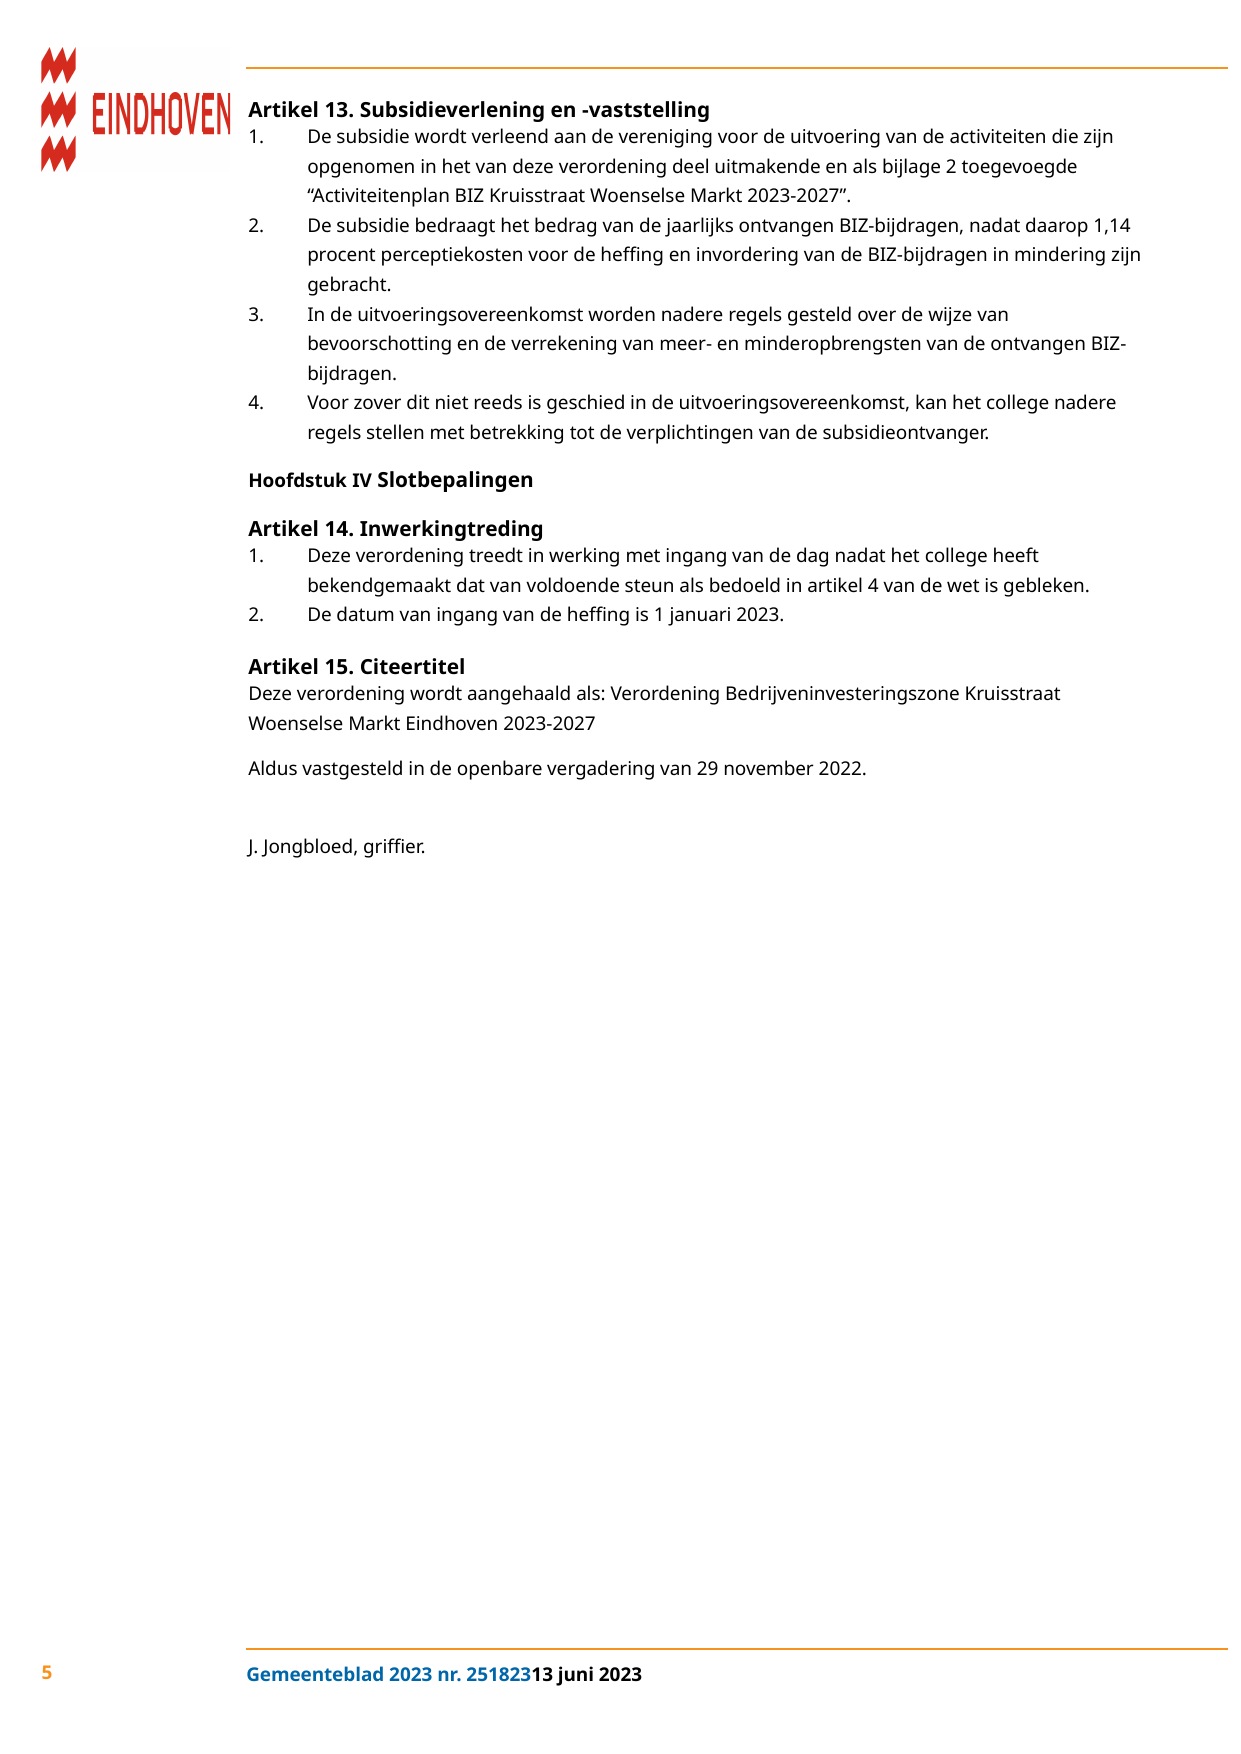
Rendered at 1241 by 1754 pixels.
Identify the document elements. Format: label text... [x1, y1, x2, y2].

list Deze verordening treedt in werking met ingang van de dag nadat het college heeft bekendgemaakt dat van voldoende steun als bedoeld in artikel 4 van de wet is gebleken. [248, 542, 1152, 598]
text Artikel 13. Subsidieverlening en -vaststelling [248, 95, 1152, 123]
list Voor zover dit niet reeds is geschied in de uitvoeringsovereenkomst, kan het college nadere regels stellen met betrekking tot de verplichtingen van de subsidieontvanger. [248, 389, 1152, 445]
text Artikel 14. Inwerkingtreding [248, 514, 1152, 542]
text Deze verordening wordt aangehaald als: Verordening Bedrijveninvesteringszone Kruisstraat Woenselse Markt Eindhoven 2023-2027 [248, 680, 1152, 736]
text Aldus vastgesteld in de openbare vergadering van 29 november 2022. [248, 756, 1152, 781]
text Artikel 15. Citeertitel [248, 652, 1152, 680]
list De subsidie wordt verleend aan de vereniging voor de uitvoering van de activiteiten die zijn opgenomen in het van deze verordening deel uitmakende en als bijlage 2 toegevoegde “Activiteitenplan BIZ Kruisstraat Woenselse Markt 2023-2027”. [248, 123, 1152, 208]
text J. Jongbloed, griffier. [248, 833, 1152, 858]
list In de uitvoeringsovereenkomst worden nadere regels gesteld over de wijze van bevoorschotting en de verrekening van meer- en minderopbrengsten van de ontvangen BIZ-bijdragen. [248, 301, 1152, 386]
picture [41, 47, 231, 172]
list De subsidie bedraagt het bedrag van de jaarlijks ontvangen BIZ-bijdragen, nadat daarop 1,14 procent perceptiekosten voor de heffing en invordering van de BIZ-bijdragen in mindering zijn gebracht. [248, 212, 1152, 297]
text Hoofdstuk IV Slotbepalingen [248, 465, 1152, 493]
list De datum van ingang van de heffing is 1 januari 2023. [248, 602, 1152, 627]
